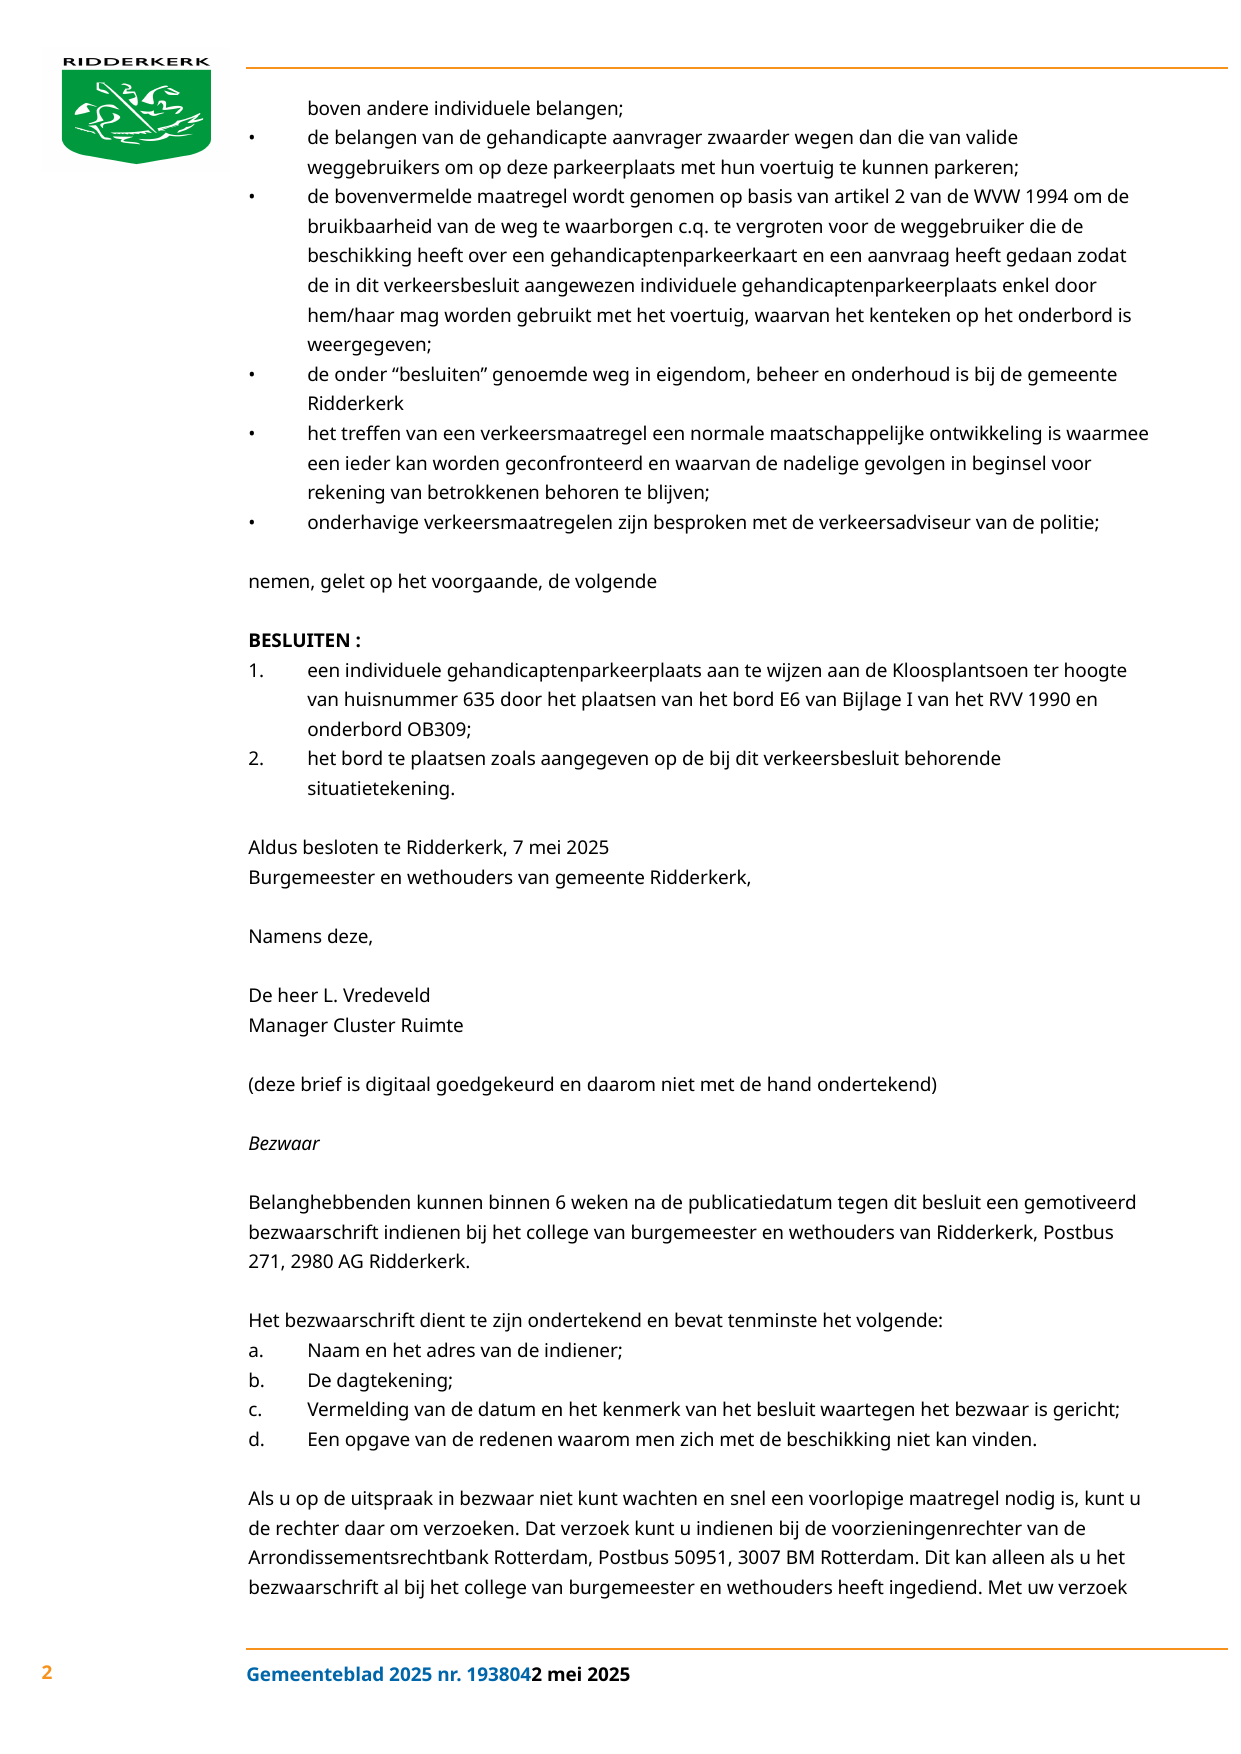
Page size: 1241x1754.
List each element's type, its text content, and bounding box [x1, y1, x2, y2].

text Bezwaar [248, 1130, 1152, 1156]
list boven andere individuele belangen; [248, 95, 1152, 121]
text Burgemeester en wethouders van gemeente Ridderkerk, [248, 864, 1152, 890]
text De heer L. Vredeveld [248, 982, 1152, 1008]
text nemen, gelet op het voorgaande, de volgende [248, 568, 1152, 594]
list De dagtekening; [248, 1367, 1152, 1393]
text (deze brief is digitaal goedgekeurd en daarom niet met de hand ondertekend) [248, 1071, 1152, 1097]
text BESLUITEN : [248, 627, 1152, 653]
list een individuele gehandicaptenparkeerplaats aan te wijzen aan de Kloosplantsoen ter hoogte van huisnummer 635 door het plaatsen van het bord E6 van Bijlage I van het RVV 1990 en onderbord OB309; [248, 657, 1152, 742]
list het bord te plaatsen zoals aangegeven op de bij dit verkeersbesluit behorende situatietekening. [248, 746, 1152, 801]
text Belanghebbenden kunnen binnen 6 weken na de publicatiedatum tegen dit besluit een gemotiveerd bezwaarschrift indienen bij het college van burgemeester en wethouders van Ridderkerk, Postbus 271, 2980 AG Ridderkerk. [248, 1189, 1152, 1274]
list het treffen van een verkeersmaatregel een normale maatschappelijke ontwikkeling is waarmee een ieder kan worden geconfronteerd en waarvan de nadelige gevolgen in beginsel voor rekening van betrokkenen behoren te blijven; [248, 420, 1152, 505]
list Vermelding van de datum en het kenmerk van het besluit waartegen het bezwaar is gericht; [248, 1396, 1152, 1422]
text Als u op de uitspraak in bezwaar niet kunt wachten en snel een voorlopige maatregel nodig is, kunt u de rechter daar om verzoeken. Dat verzoek kunt u indienen bij de voorzieningenrechter van de Arrondissementsrechtbank Rotterdam, Postbus 50951, 3007 BM Rotterdam. Dit kan alleen als u het bezwaarschrift al bij het college van burgemeester en wethouders heeft ingediend. Met uw verzoek [248, 1485, 1152, 1600]
list de onder “besluiten” genoemde weg in eigendom, beheer en onderhoud is bij de gemeente Ridderkerk [248, 361, 1152, 416]
list onderhavige verkeersmaatregelen zijn besproken met de verkeersadviseur van de politie; [248, 509, 1152, 535]
text Namens deze, [248, 923, 1152, 949]
list Een opgave van de redenen waarom men zich met de beschikking niet kan vinden. [248, 1426, 1152, 1452]
list de bovenvermelde maatregel wordt genomen op basis van artikel 2 van de WVW 1994 om de bruikbaarheid van de weg te waarborgen c.q. te vergroten voor de weggebruiker die de beschikking heeft over een gehandicaptenparkeerkaart en een aanvraag heeft gedaan zodat de in dit verkeersbesluit aangewezen individuele gehandicaptenparkeerplaats enkel door hem/haar mag worden gebruikt met het voertuig, waarvan het kenteken op het onderbord is weergegeven; [248, 183, 1152, 357]
list de belangen van de gehandicapte aanvrager zwaarder wegen dan die van valide weggebruikers om op deze parkeerplaats met hun voertuig te kunnen parkeren; [248, 124, 1152, 180]
text Aldus besloten te Ridderkerk, 7 mei 2025 [248, 834, 1152, 860]
text Manager Cluster Ruimte [248, 1012, 1152, 1038]
list Naam en het adres van de indiener; [248, 1337, 1152, 1363]
text Het bezwaarschrift dient te zijn ondertekend en bevat tenminste het volgende: [248, 1308, 1152, 1333]
picture [41, 47, 231, 172]
